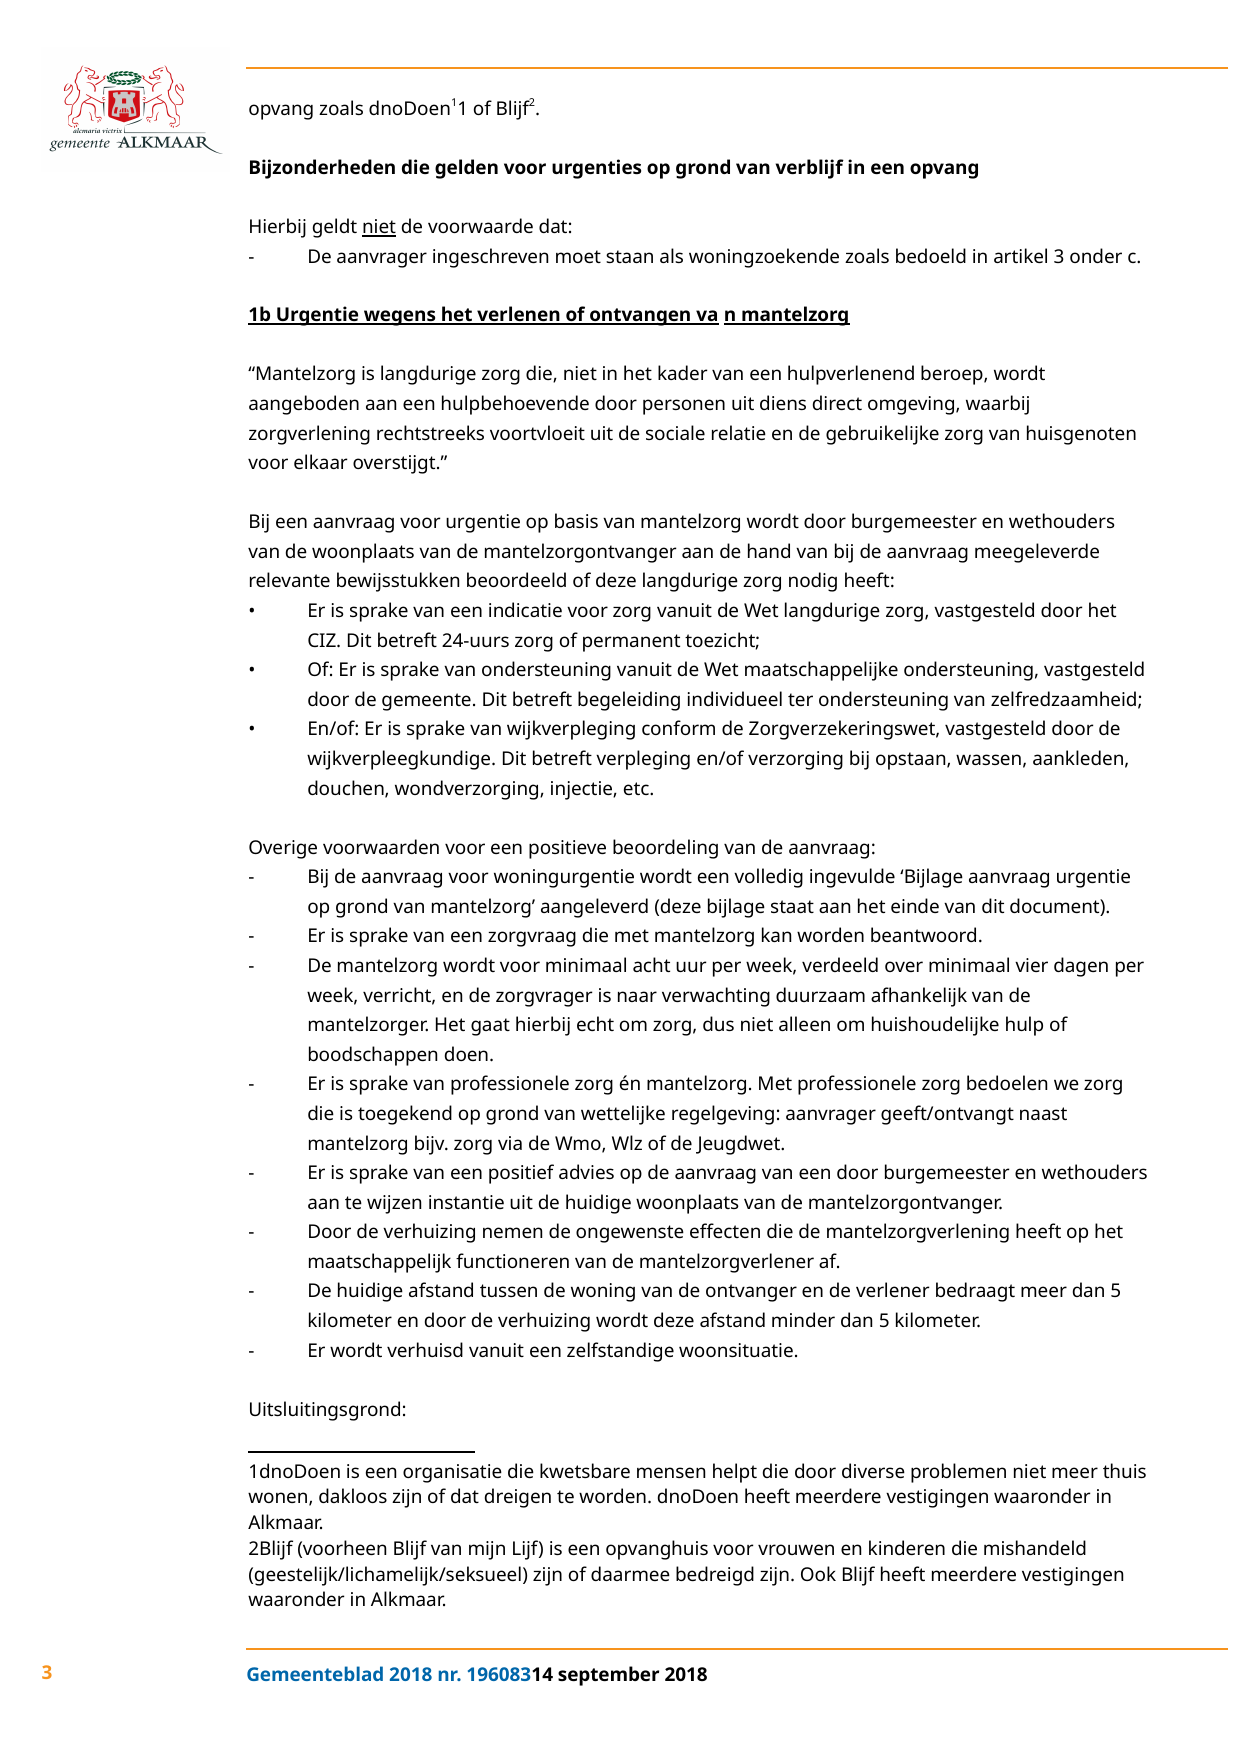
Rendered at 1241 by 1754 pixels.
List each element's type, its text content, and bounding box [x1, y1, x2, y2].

text Overige voorwaarden voor een positieve beoordeling van de aanvraag: [248, 834, 1152, 859]
list Er is sprake van een indicatie voor zorg vanuit de Wet langdurige zorg, vastgesteld door het CIZ. Dit betreft 24-uurs zorg of permanent toezicht; [248, 597, 1152, 652]
table_header Bijzonderheden die gelden voor urgenties op grond van verblijf in een opvang Hierbij geldt niet de voorwaarde dat: De aanvrager ingeschreven moet staan als woningzoekende zoals bedoeld in artikel 3 onder c. [248, 154, 1152, 268]
picture [41, 47, 231, 172]
list Er is sprake van een positief advies op de aanvraag van een door burgemeester en wethouders aan te wijzen instantie uit de huidige woonplaats van de mantelzorgontvanger. [248, 1159, 1152, 1214]
text Blijf (voorheen Blijf van mijn Lijf) is een opvanghuis voor vrouwen en kinderen die mishandeld (geestelijk/lichamelijk/seksueel) zijn of daarmee bedreigd zijn. Ook Blijf heeft meerdere vestigingen waaronder in Alkmaar. [248, 1535, 1152, 1612]
list De huidige afstand tussen de woning van de ontvanger en de verlener bedraagt meer dan 5 kilometer en door de verhuizing wordt deze afstand minder dan 5 kilometer. [248, 1278, 1152, 1333]
text 1b Urgentie wegens het verlenen of ontvangen va n mantelzorg [248, 301, 1152, 327]
list Of: Er is sprake van ondersteuning vanuit de Wet maatschappelijke ondersteuning, vastgesteld door de gemeente. Dit betreft begeleiding individueel ter ondersteuning van zelfredzaamheid; [248, 656, 1152, 712]
list De mantelzorg wordt voor minimaal acht uur per week, verdeeld over minimaal vier dagen per week, verricht, en de zorgvrager is naar verwachting duurzaam afhankelijk van de mantelzorger. Het gaat hierbij echt om zorg, dus niet alleen om huishoudelijke hulp of boodschappen doen. [248, 952, 1152, 1067]
text “Mantelzorg is langdurige zorg die, niet in het kader van een hulpverlenend beroep, wordt aangeboden aan een hulpbehoevende door personen uit diens direct omgeving, waarbij zorgverlening rechtstreeks voortvloeit uit de sociale relatie en de gebruikelijke zorg van huisgenoten voor elkaar overstijgt.” [248, 361, 1152, 475]
list Er is sprake van een zorgvraag die met mantelzorg kan worden beantwoord. [248, 923, 1152, 948]
list Er wordt verhuisd vanuit een zelfstandige woonsituatie. [248, 1337, 1152, 1362]
list Door de verhuizing nemen de ongewenste effecten die de mantelzorgverlening heeft op het maatschappelijk functioneren van de mantelzorgverlener af. [248, 1218, 1152, 1274]
list Bij de aanvraag voor woningurgentie wordt een volledig ingevulde ‘Bijlage aanvraag urgentie op grond van mantelzorg’ aangeleverd (deze bijlage staat aan het einde van dit document). [248, 863, 1152, 919]
text opvang zoals dnoDoen1 of Blijf. [248, 95, 1152, 121]
list Er is sprake van professionele zorg én mantelzorg. Met professionele zorg bedoelen we zorg die is toegekend op grond van wettelijke regelgeving: aanvrager geeft/ontvangt naast mantelzorg bijv. zorg via de Wmo, Wlz of de Jeugdwet. [248, 1071, 1152, 1155]
text Uitsluitingsgrond: [248, 1396, 1152, 1422]
list En/of: Er is sprake van wijkverpleging conform de Zorgverzekeringswet, vastgesteld door de wijkverpleegkundige. Dit betreft verpleging en/of verzorging bij opstaan, wassen, aankleden, douchen, wondverzorging, injectie, etc. [248, 716, 1152, 800]
text Bij een aanvraag voor urgentie op basis van mantelzorg wordt door burgemeester en wethouders van de woonplaats van de mantelzorgontvanger aan de hand van bij de aanvraag meegeleverde relevante bewijsstukken beoordeeld of deze langdurige zorg nodig heeft: [248, 508, 1152, 593]
text dnoDoen is een organisatie die kwetsbare mensen helpt die door diverse problemen niet meer thuis wonen, dakloos zijn of dat dreigen te worden. dnoDoen heeft meerdere vestigingen waaronder in Alkmaar. [248, 1458, 1152, 1535]
